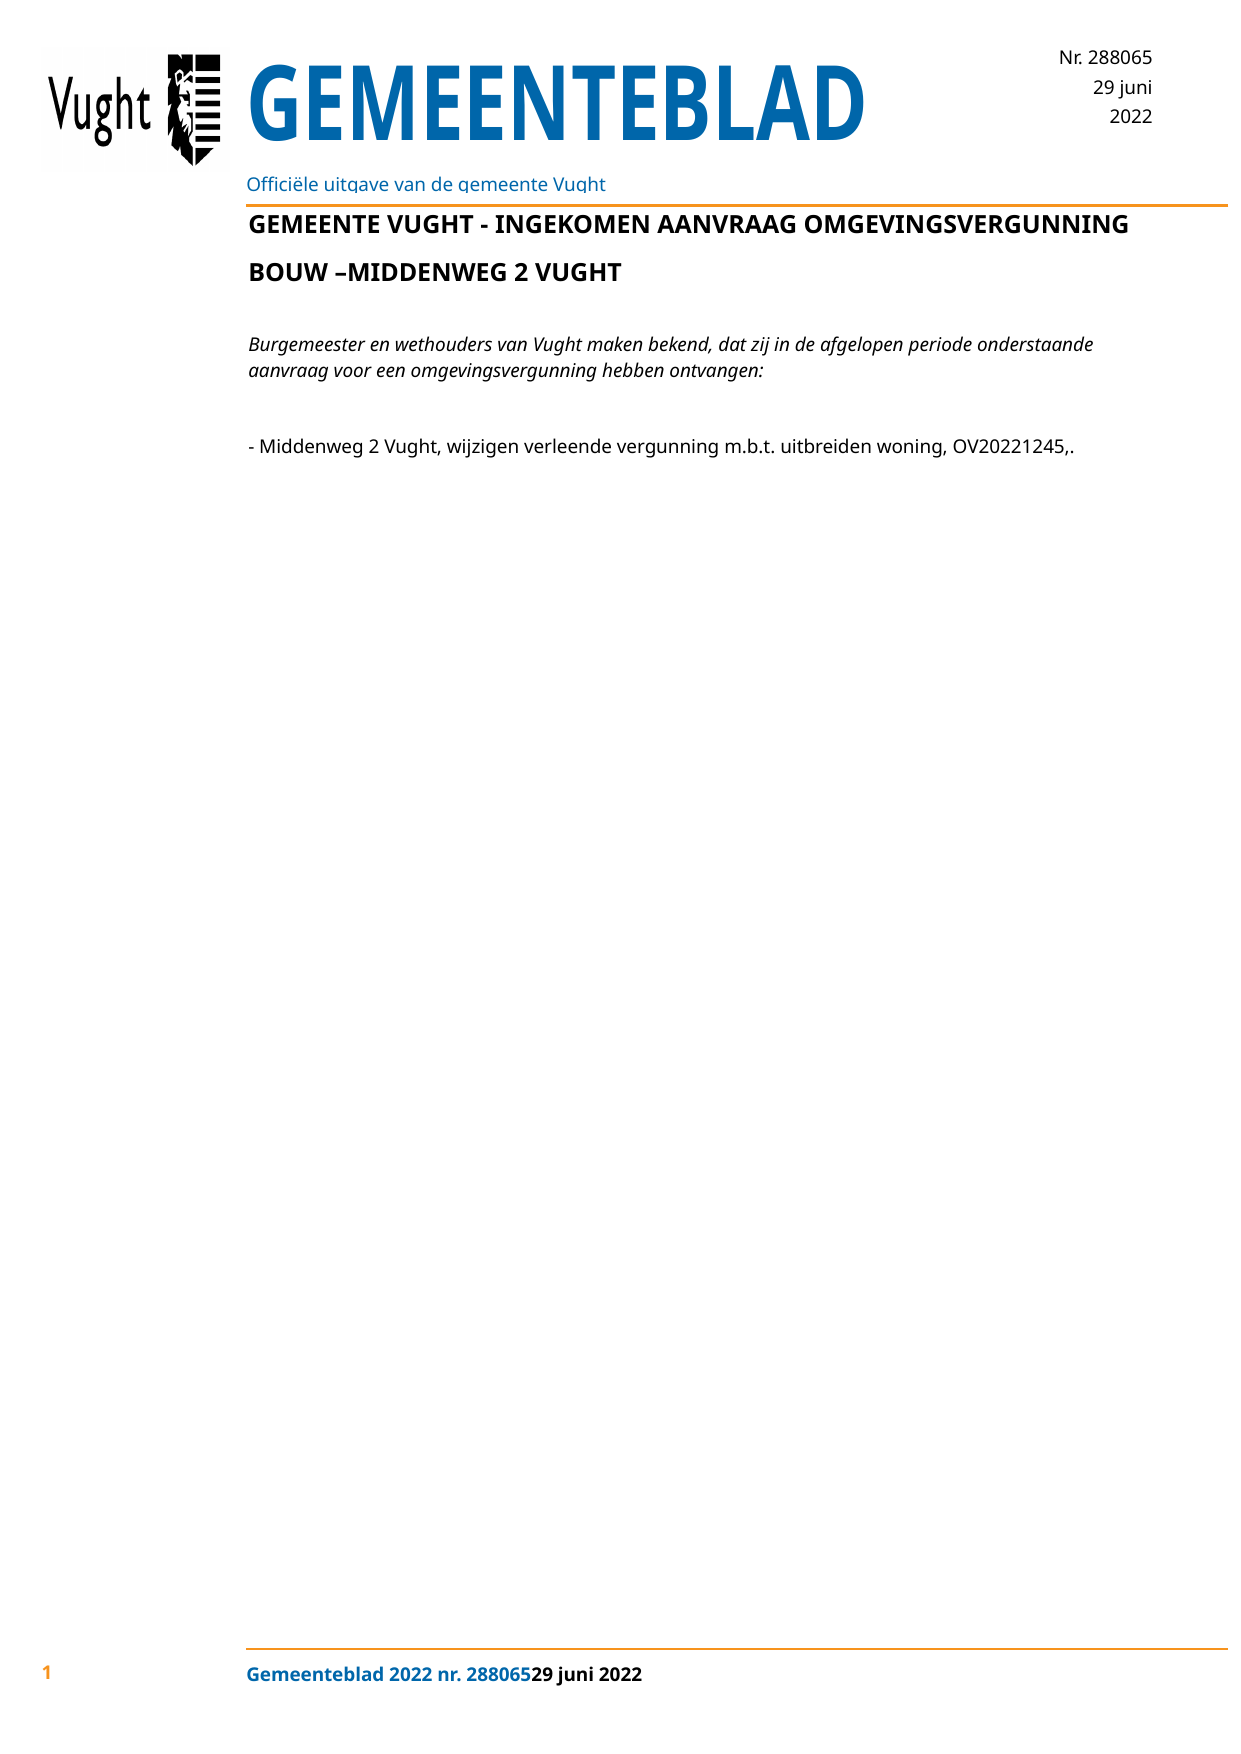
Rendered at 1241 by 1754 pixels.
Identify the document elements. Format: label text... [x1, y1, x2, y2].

picture [41, 47, 231, 172]
text - Middenweg 2 Vught, wijzigen verleende vergunning m.b.t. uitbreiden woning, OV20221245,. [248, 433, 1152, 459]
text Burgemeester en wethouders van Vught maken bekend, dat zij in de afgelopen periode onderstaande aanvraag voor een omgevingsvergunning hebben ontvangen: [248, 331, 1152, 383]
text GEMEENTE VUGHT - INGEKOMEN AANVRAAG OMGEVINGSVERGUNNING BOUW –MIDDENWEG 2 VUGHT [248, 207, 1152, 288]
